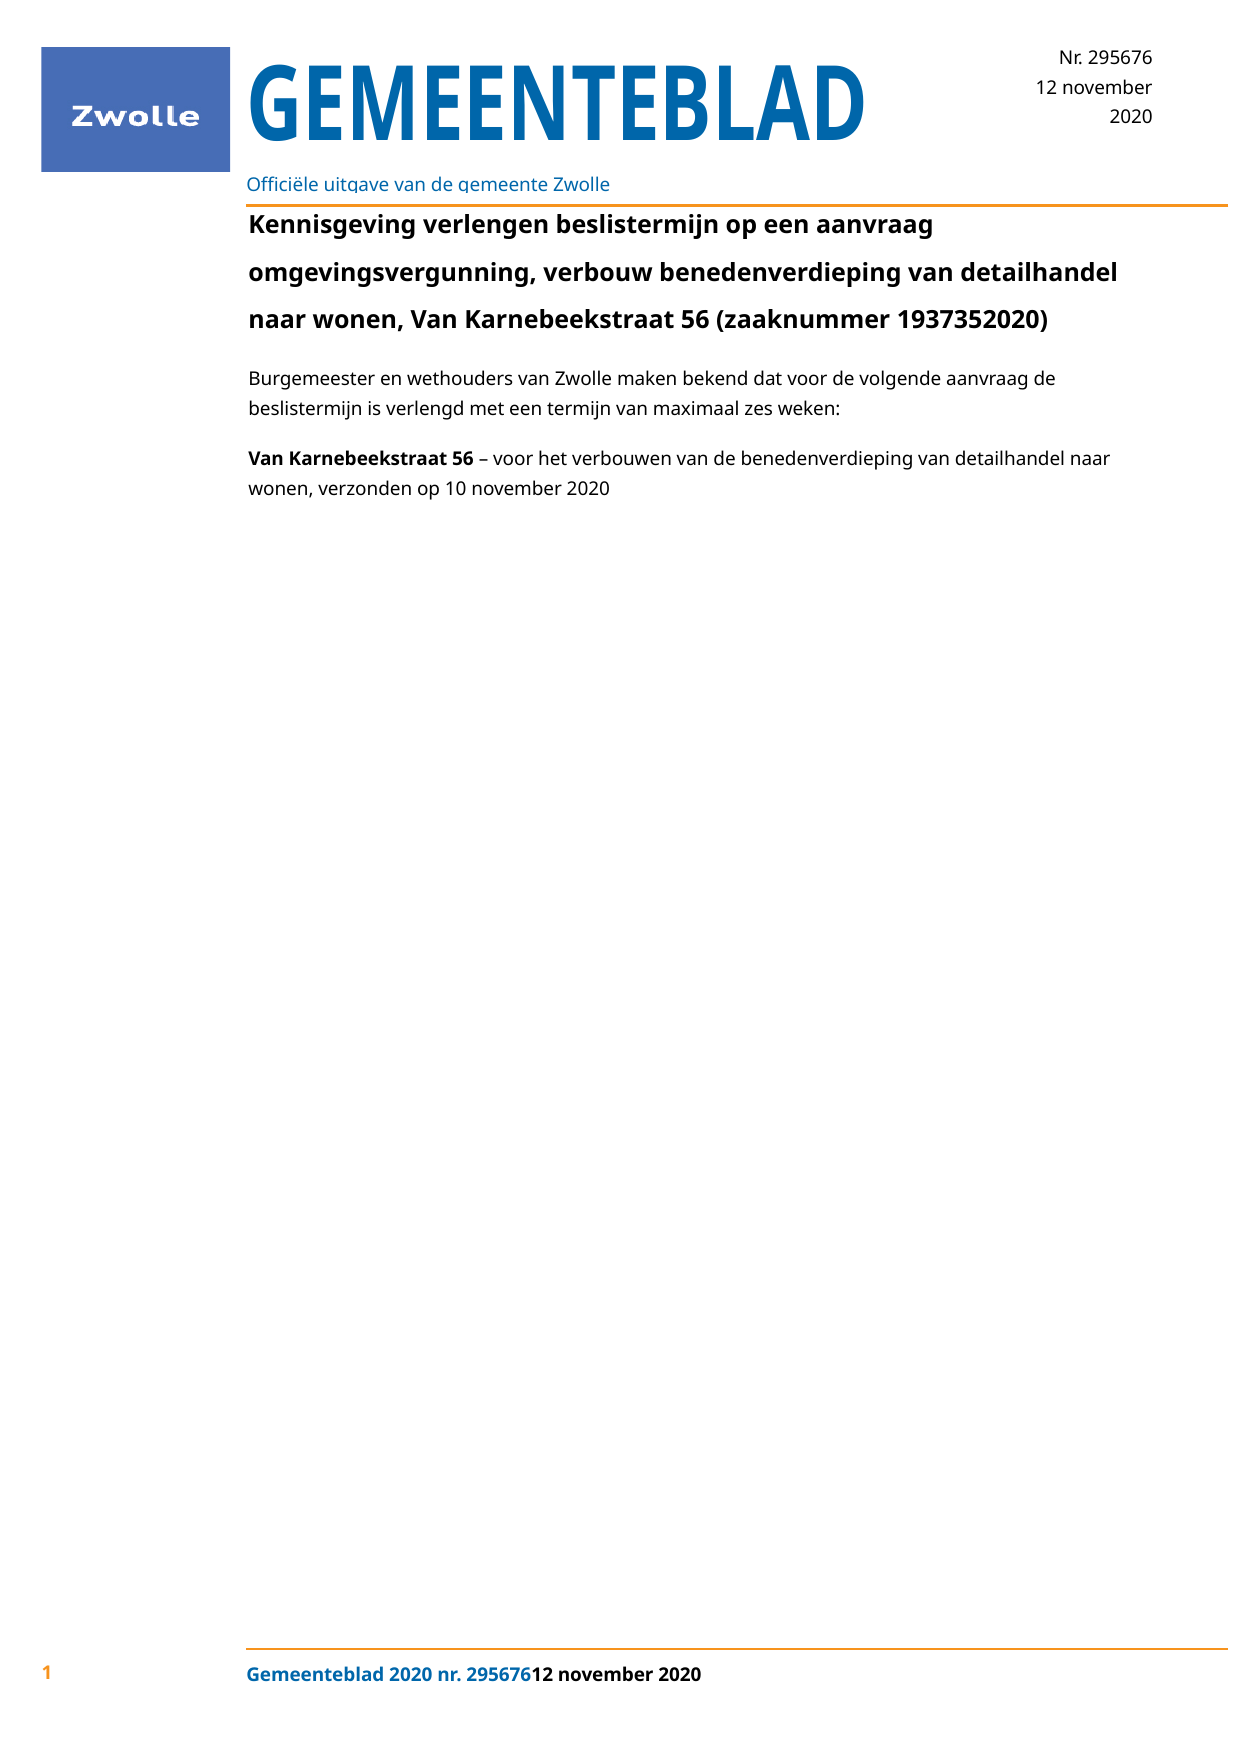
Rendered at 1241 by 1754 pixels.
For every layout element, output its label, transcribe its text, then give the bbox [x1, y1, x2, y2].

text Kennisgeving verlengen beslistermijn op een aanvraag omgevingsvergunning, verbouw benedenverdieping van detailhandel naar wonen, Van Karnebeekstraat 56 (zaaknummer 1937352020) [248, 207, 1152, 336]
picture [41, 47, 231, 172]
text Burgemeester en wethouders van Zwolle maken bekend dat voor de volgende aanvraag de beslistermijn is verlengd met een termijn van maximaal zes weken: [248, 366, 1152, 421]
text Van Karnebeekstraat 56 – voor het verbouwen van de benedenverdieping van detailhandel naar wonen, verzonden op 10 november 2020 [248, 446, 1152, 501]
